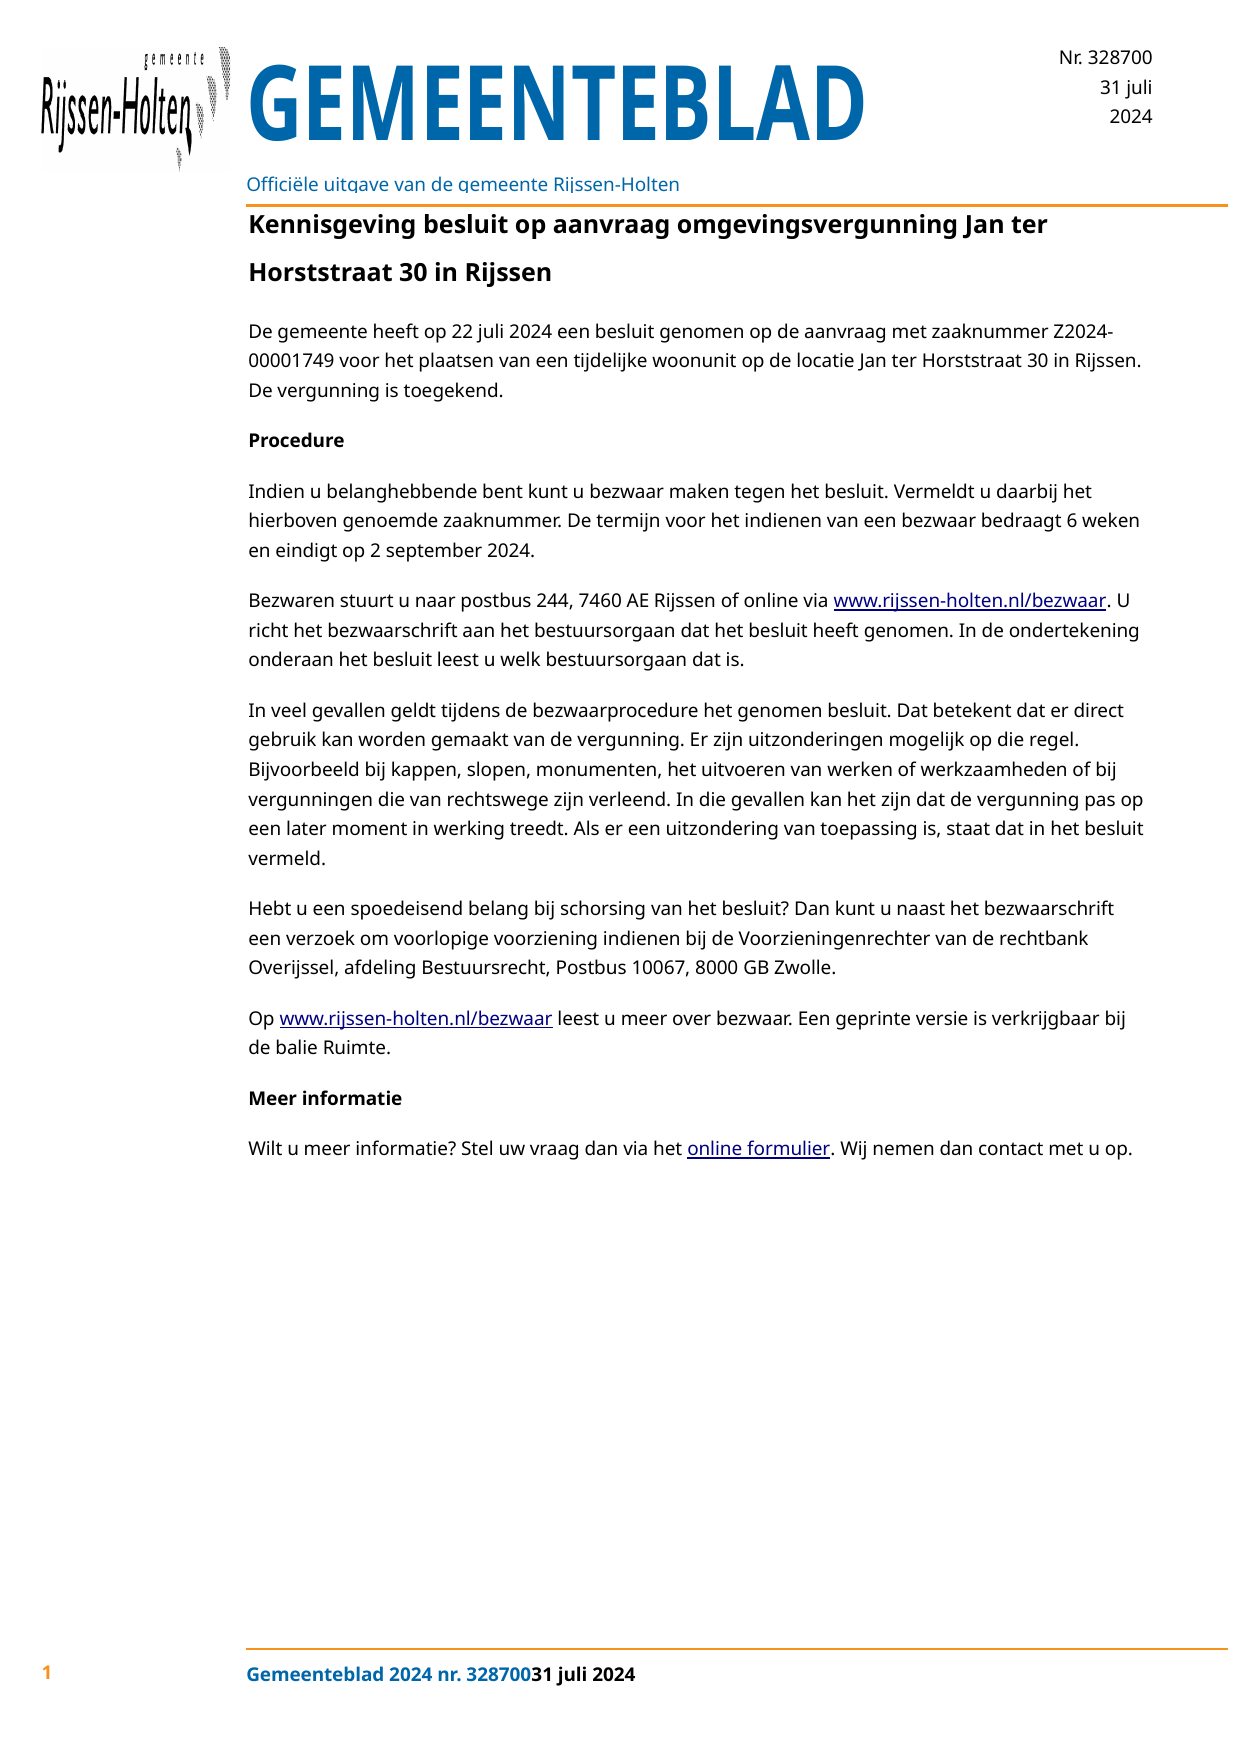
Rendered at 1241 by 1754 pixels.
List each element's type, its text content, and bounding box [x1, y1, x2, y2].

text Procedure [248, 427, 1152, 453]
text Bezwaren stuurt u naar postbus 244, 7460 AE Rijssen of online via www.rijssen-holten.nl/bezwaar. U richt het bezwaarschrift aan het bestuursorgaan dat het besluit heeft genomen. In de ondertekening onderaan het besluit leest u welk bestuursorgaan dat is. [248, 587, 1152, 672]
text Kennisgeving besluit op aanvraag omgevingsvergunning Jan ter Horststraat 30 in Rijssen [248, 207, 1152, 288]
text Hebt u een spoedeisend belang bij schorsing van het besluit? Dan kunt u naast het bezwaarschrift een verzoek om voorlopige voorziening indienen bij de Voorzieningenrechter van de rechtbank Overijssel, afdeling Bestuursrecht, Postbus 10067, 8000 GB Zwolle. [248, 895, 1152, 980]
text Wilt u meer informatie? Stel uw vraag dan via het online formulier. Wij nemen dan contact met u op. [248, 1135, 1152, 1161]
picture [41, 47, 231, 172]
text Indien u belanghebbende bent kunt u bezwaar maken tegen het besluit. Vermeldt u daarbij het hierboven genoemde zaaknummer. De termijn voor het indienen van een bezwaar bedraagt 6 weken en eindigt op 2 september 2024. [248, 478, 1152, 563]
text De gemeente heeft op 22 juli 2024 een besluit genomen op de aanvraag met zaaknummer Z2024-00001749 voor het plaatsen van een tijdelijke woonunit op de locatie Jan ter Horststraat 30 in Rijssen. De vergunning is toegekend. [248, 318, 1152, 403]
text Op www.rijssen-holten.nl/bezwaar leest u meer over bezwaar. Een geprinte versie is verkrijgbaar bij de balie Ruimte. [248, 1005, 1152, 1060]
text Meer informatie [248, 1085, 1152, 1111]
text In veel gevallen geldt tijdens de bezwaarprocedure het genomen besluit. Dat betekent dat er direct gebruik kan worden gemaakt van de vergunning. Er zijn uitzonderingen mogelijk op die regel. Bijvoorbeeld bij kappen, slopen, monumenten, het uitvoeren van werken of werkzaamheden of bij vergunningen die van rechtswege zijn verleend. In die gevallen kan het zijn dat de vergunning pas op een later moment in werking treedt. Als er een uitzondering van toepassing is, staat dat in het besluit vermeld. [248, 697, 1152, 871]
